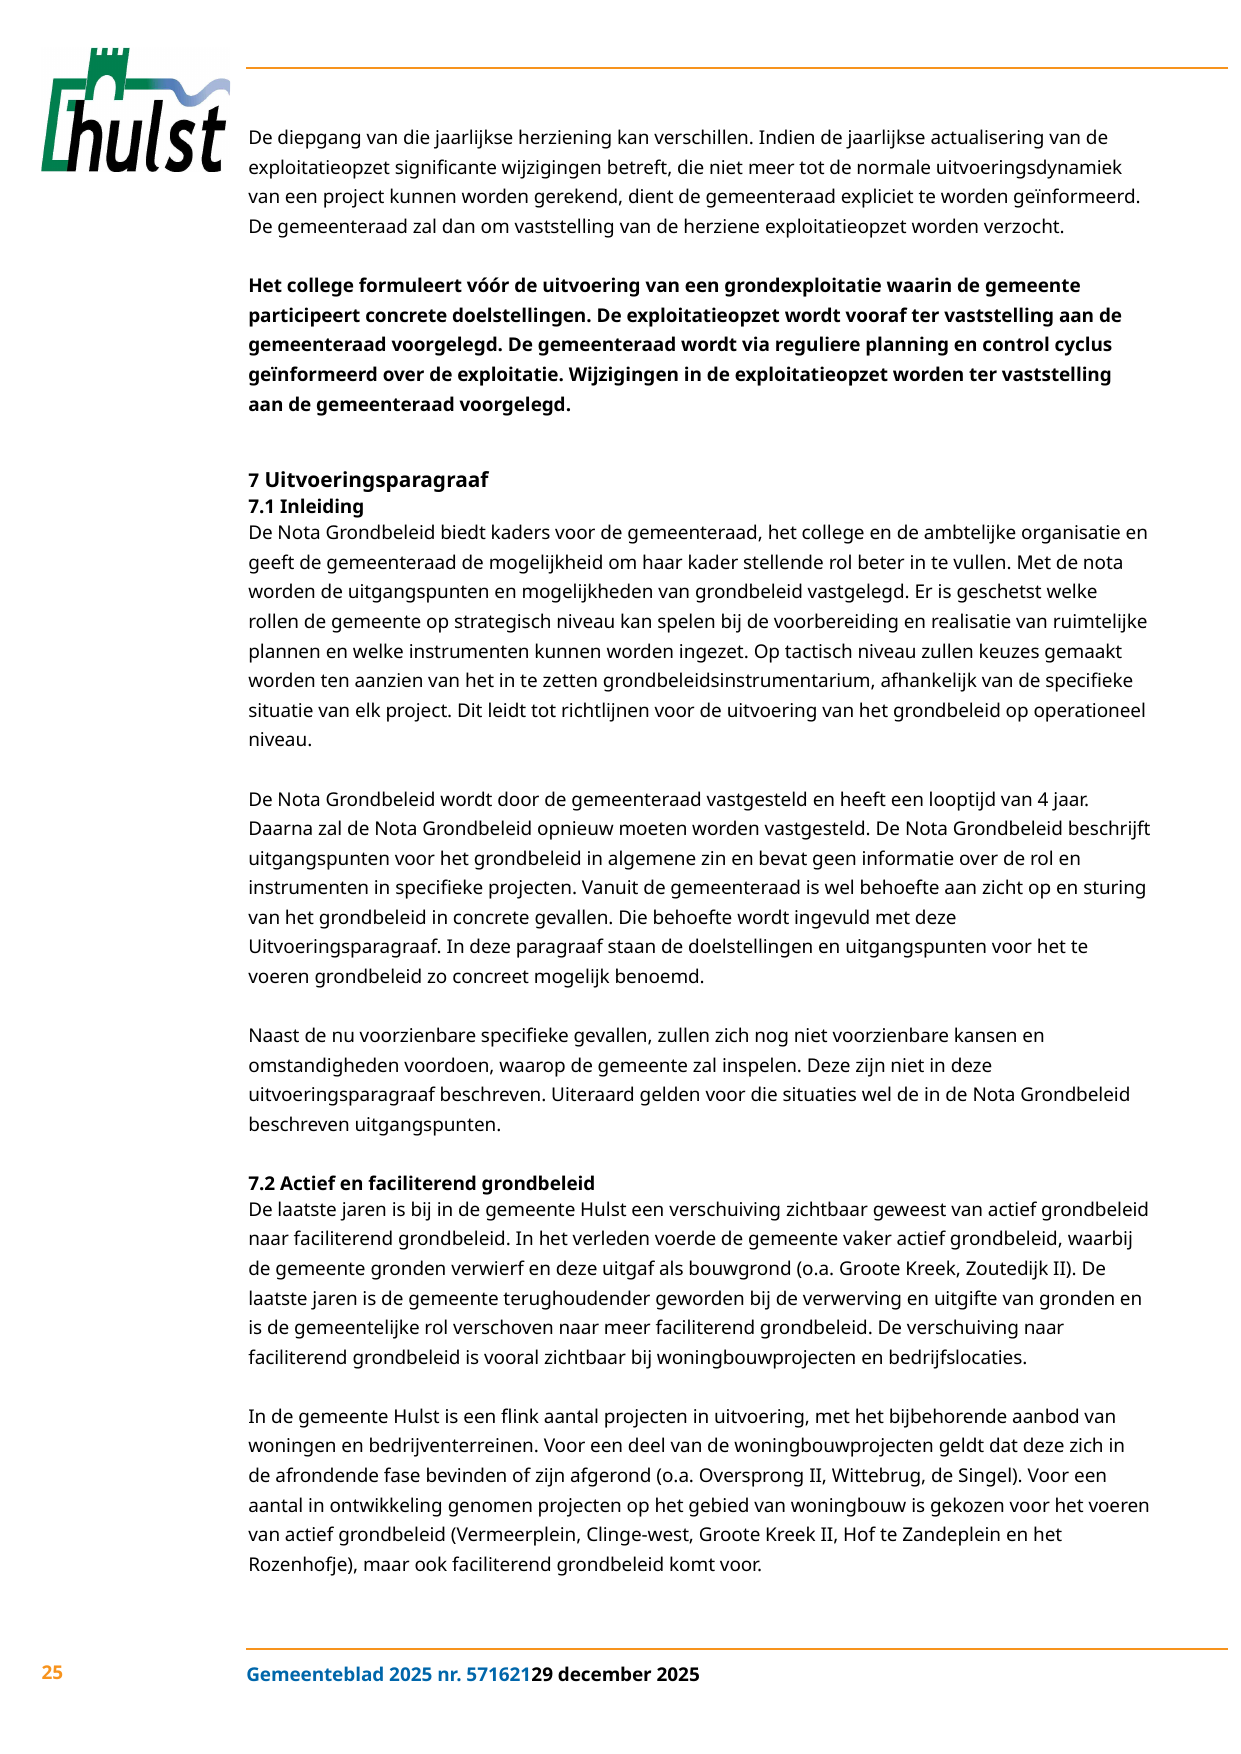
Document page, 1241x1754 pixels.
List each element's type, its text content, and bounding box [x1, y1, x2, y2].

text In de gemeente Hulst is een flink aantal projecten in uitvoering, met het bijbehorende aanbod van woningen en bedrijventerreinen. Voor een deel van de woningbouwprojecten geldt dat deze zich in de afrondende fase bevinden of zijn afgerond (o.a. Oversprong II, Wittebrug, de Singel). Voor een aantal in ontwikkeling genomen projecten op het gebied van woningbouw is gekozen voor het voeren van actief grondbeleid (Vermeerplein, Clinge-west, Groote Kreek II, Hof te Zandeplein en het Rozenhofje), maar ook faciliterend grondbeleid komt voor. [248, 1403, 1152, 1577]
text De laatste jaren is bij in de gemeente Hulst een verschuiving zichtbaar geweest van actief grondbeleid naar faciliterend grondbeleid. In het verleden voerde de gemeente vaker actief grondbeleid, waarbij de gemeente gronden verwierf en deze uitgaf als bouwgrond (o.a. Groote Kreek, Zoutedijk II). De laatste jaren is de gemeente terughoudender geworden bij de verwerving en uitgifte van gronden en is de gemeentelijke rol verschoven naar meer faciliterend grondbeleid. De verschuiving naar faciliterend grondbeleid is vooral zichtbaar bij woningbouwprojecten en bedrijfslocaties. [248, 1196, 1152, 1370]
text 7.2 Actief en faciliterend grondbeleid [248, 1170, 1152, 1196]
text De diepgang van die jaarlijkse herziening kan verschillen. Indien de jaarlijkse actualisering van de exploitatieopzet significante wijzigingen betreft, die niet meer tot de normale uitvoeringsdynamiek van een project kunnen worden gerekend, dient de gemeenteraad expliciet te worden geïnformeerd. De gemeenteraad zal dan om vaststelling van de herziene exploitatieopzet worden verzocht. [248, 124, 1152, 239]
table_header Het college formuleert vóór de uitvoering van een grondexploitatie waarin de gemeente participeert concrete doelstellingen. De exploitatieopzet wordt vooraf ter vaststelling aan de gemeenteraad voorgelegd. De gemeenteraad wordt via reguliere planning en control cyclus geïnformeerd over de exploitatie. Wijzigingen in de exploitatieopzet worden ter vaststelling aan de gemeenteraad voorgelegd. [248, 273, 1152, 416]
text 7 Uitvoeringsparagraaf [248, 465, 1152, 494]
text 7.1 Inleiding [248, 494, 1152, 519]
text De Nota Grondbeleid biedt kaders voor de gemeenteraad, het college en de ambtelijke organisatie en geeft de gemeenteraad de mogelijkheid om haar kader stellende rol beter in te vullen. Met de nota worden de uitgangspunten en mogelijkheden van grondbeleid vastgelegd. Er is geschetst welke rollen de gemeente op strategisch niveau kan spelen bij de voorbereiding en realisatie van ruimtelijke plannen en welke instrumenten kunnen worden ingezet. Op tactisch niveau zullen keuzes gemaakt worden ten aanzien van het in te zetten grondbeleidsinstrumentarium, afhankelijk van de specifieke situatie van elk project. Dit leidt tot richtlijnen voor de uitvoering van het grondbeleid op operationeel niveau. [248, 519, 1152, 752]
text De Nota Grondbeleid wordt door de gemeenteraad vastgesteld en heeft een looptijd van 4 jaar. Daarna zal de Nota Grondbeleid opnieuw moeten worden vastgesteld. De Nota Grondbeleid beschrijft uitgangspunten voor het grondbeleid in algemene zin en bevat geen informatie over de rol en instrumenten in specifieke projecten. Vanuit de gemeenteraad is wel behoefte aan zicht op en sturing van het grondbeleid in concrete gevallen. Die behoefte wordt ingevuld met deze Uitvoeringsparagraaf. In deze paragraaf staan de doelstellingen en uitgangspunten voor het te voeren grondbeleid zo concreet mogelijk benoemd. [248, 786, 1152, 989]
picture [41, 47, 231, 172]
text Naast de nu voorzienbare specifieke gevallen, zullen zich nog niet voorzienbare kansen en omstandigheden voordoen, waarop de gemeente zal inspelen. Deze zijn niet in deze uitvoeringsparagraaf beschreven. Uiteraard gelden voor die situaties wel de in de Nota Grondbeleid beschreven uitgangspunten. [248, 1022, 1152, 1137]
